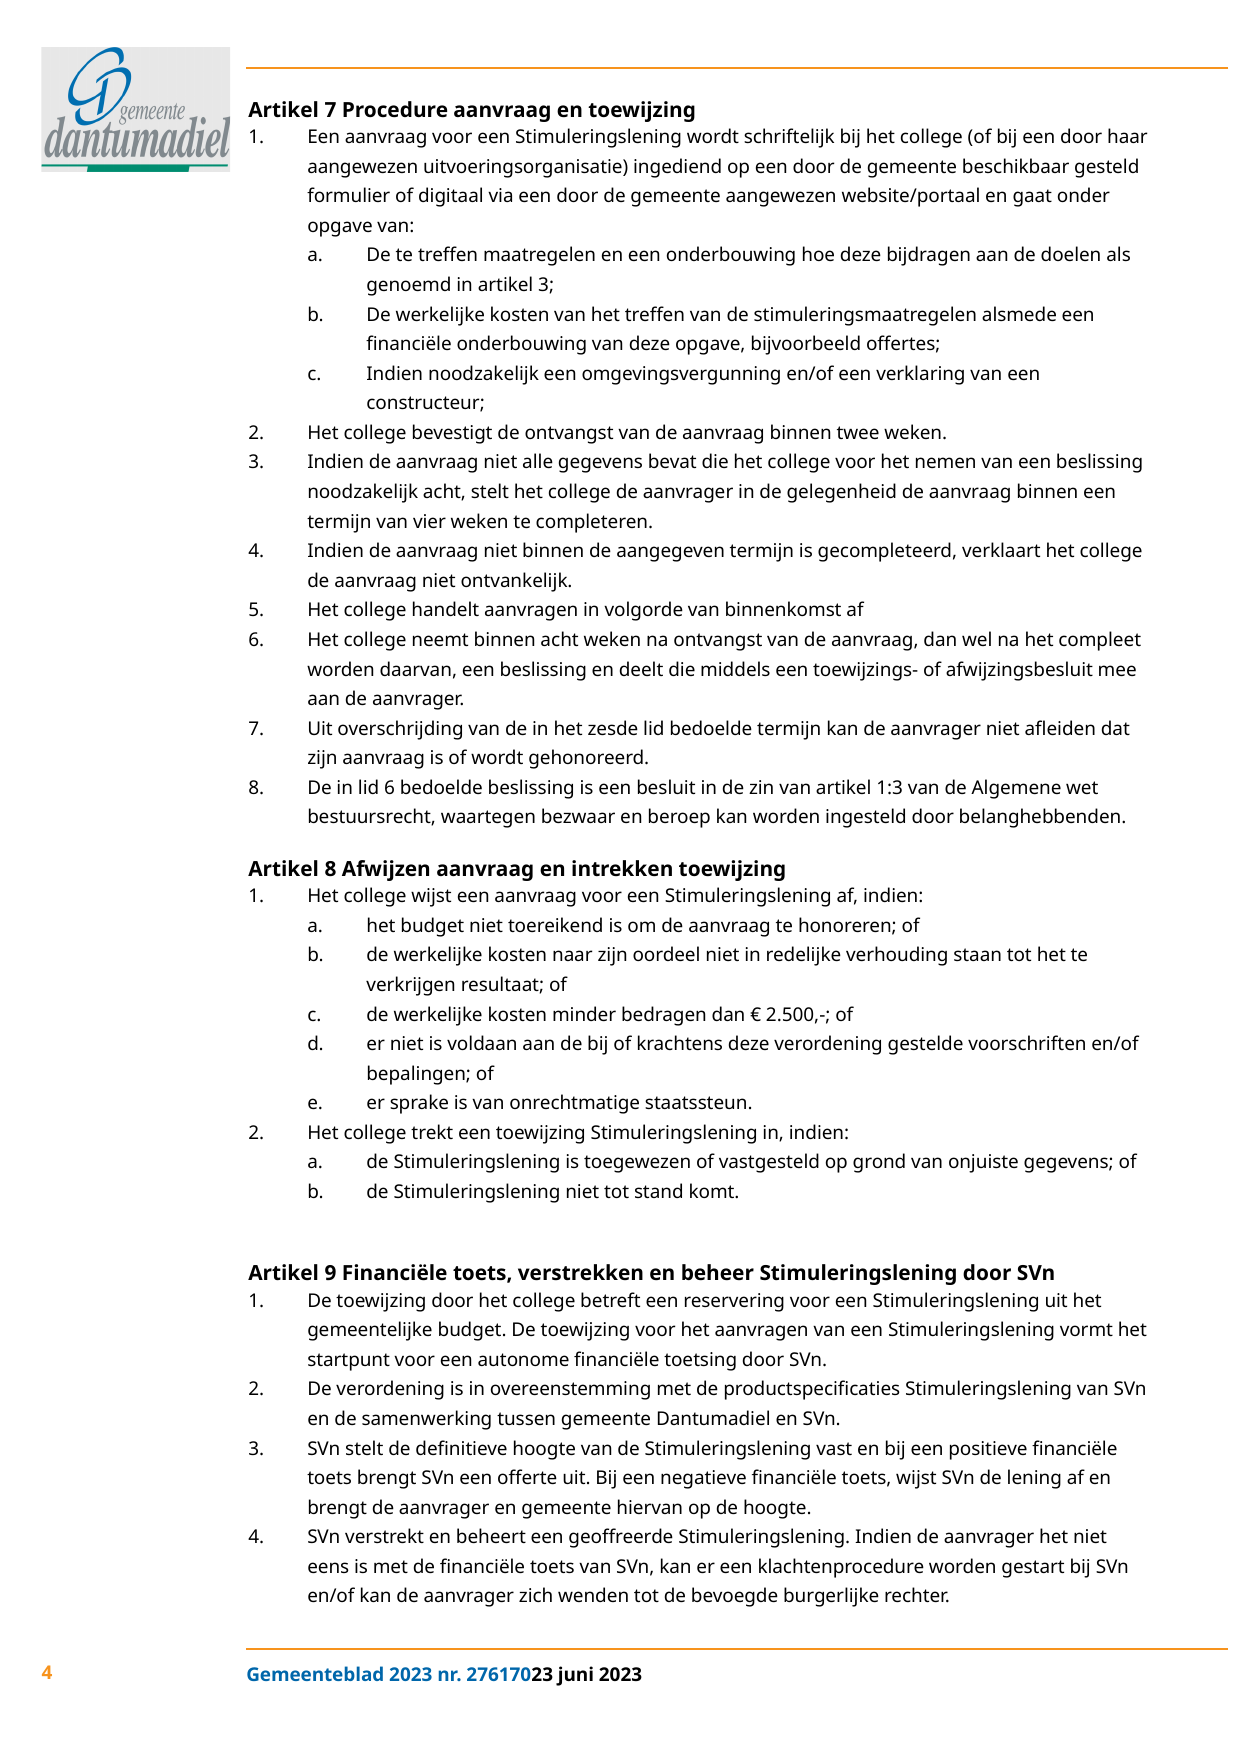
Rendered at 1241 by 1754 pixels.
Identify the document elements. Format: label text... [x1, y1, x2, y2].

list Het college trekt een toewijzing Stimuleringslening in, indien: [248, 1119, 1152, 1145]
list de werkelijke kosten minder bedragen dan € 2.500,-; of [307, 1001, 1152, 1027]
list De verordening is in overeenstemming met de productspecificaties Stimuleringslening van SVn en de samenwerking tussen gemeente Dantumadiel en SVn. [248, 1376, 1152, 1431]
list er niet is voldaan aan de bij of krachtens deze verordening gestelde voorschriften en/of bepalingen; of [307, 1030, 1152, 1086]
list de Stimuleringslening is toegewezen of vastgesteld op grond van onjuiste gegevens; of [307, 1149, 1152, 1174]
text Artikel 9 Financiële toets, verstrekken en beheer Stimuleringslening door SVn [248, 1258, 1152, 1287]
list de Stimuleringslening niet tot stand komt. [307, 1178, 1152, 1204]
list SVn verstrekt en beheert een geoffreerde Stimuleringslening. Indien de aanvrager het niet eens is met de financiële toets van SVn, kan er een klachtenprocedure worden gestart bij SVn en/of kan de aanvrager zich wenden tot de bevoegde burgerlijke rechter. [248, 1523, 1152, 1608]
list De werkelijke kosten van het treffen van de stimuleringsmaatregelen alsmede een financiële onderbouwing van deze opgave, bijvoorbeeld offertes; [307, 301, 1152, 356]
list de werkelijke kosten naar zijn oordeel niet in redelijke verhouding staan tot het te verkrijgen resultaat; of [307, 942, 1152, 997]
text Artikel 8 Afwijzen aanvraag en intrekken toewijzing [248, 854, 1152, 882]
list Uit overschrijding van de in het zesde lid bedoelde termijn kan de aanvrager niet afleiden dat zijn aanvraag is of wordt gehonoreerd. [248, 715, 1152, 770]
list Indien de aanvraag niet binnen de aangegeven termijn is gecompleteerd, verklaart het college de aanvraag niet ontvankelijk. [248, 537, 1152, 593]
list De te treffen maatregelen en een onderbouwing hoe deze bijdragen aan de doelen als genoemd in artikel 3; [307, 242, 1152, 297]
list Een aanvraag voor een Stimuleringslening wordt schriftelijk bij het college (of bij een door haar aangewezen uitvoeringsorganisatie) ingediend op een door de gemeente beschikbaar gesteld formulier of digitaal via een door de gemeente aangewezen website/portaal en gaat onder opgave van: [248, 123, 1152, 238]
list het budget niet toereikend is om de aanvraag te honoreren; of [307, 912, 1152, 938]
list er sprake is van onrechtmatige staatssteun. [307, 1089, 1152, 1115]
text Artikel 7 Procedure aanvraag en toewijzing [248, 95, 1152, 123]
list Het college handelt aanvragen in volgorde van binnenkomst af [248, 597, 1152, 622]
list Het college wijst een aanvraag voor een Stimuleringslening af, indien: [248, 882, 1152, 908]
list SVn stelt de definitieve hoogte van de Stimuleringslening vast en bij een positieve financiële toets brengt SVn een offerte uit. Bij een negatieve financiële toets, wijst SVn de lening af en brengt de aanvrager en gemeente hiervan op de hoogte. [248, 1435, 1152, 1519]
picture [41, 47, 231, 172]
list Indien noodzakelijk een omgevingsvergunning en/of een verklaring van een constructeur; [307, 360, 1152, 415]
list Het college bevestigt de ontvangst van de aanvraag binnen twee weken. [248, 419, 1152, 445]
list Indien de aanvraag niet alle gegevens bevat die het college voor het nemen van een beslissing noodzakelijk acht, stelt het college de aanvrager in de gelegenheid de aanvraag binnen een termijn van vier weken te completeren. [248, 449, 1152, 533]
list De in lid 6 bedoelde beslissing is een besluit in de zin van artikel 1:3 van de Algemene wet bestuursrecht, waartegen bezwaar en beroep kan worden ingesteld door belanghebbenden. [248, 774, 1152, 829]
list De toewijzing door het college betreft een reservering voor een Stimuleringslening uit het gemeentelijke budget. De toewijzing voor het aanvragen van een Stimuleringslening vormt het startpunt voor een autonome financiële toetsing door SVn. [248, 1287, 1152, 1372]
list Het college neemt binnen acht weken na ontvangst van de aanvraag, dan wel na het compleet worden daarvan, een beslissing en deelt die middels een toewijzings- of afwijzingsbesluit mee aan de aanvrager. [248, 626, 1152, 711]
